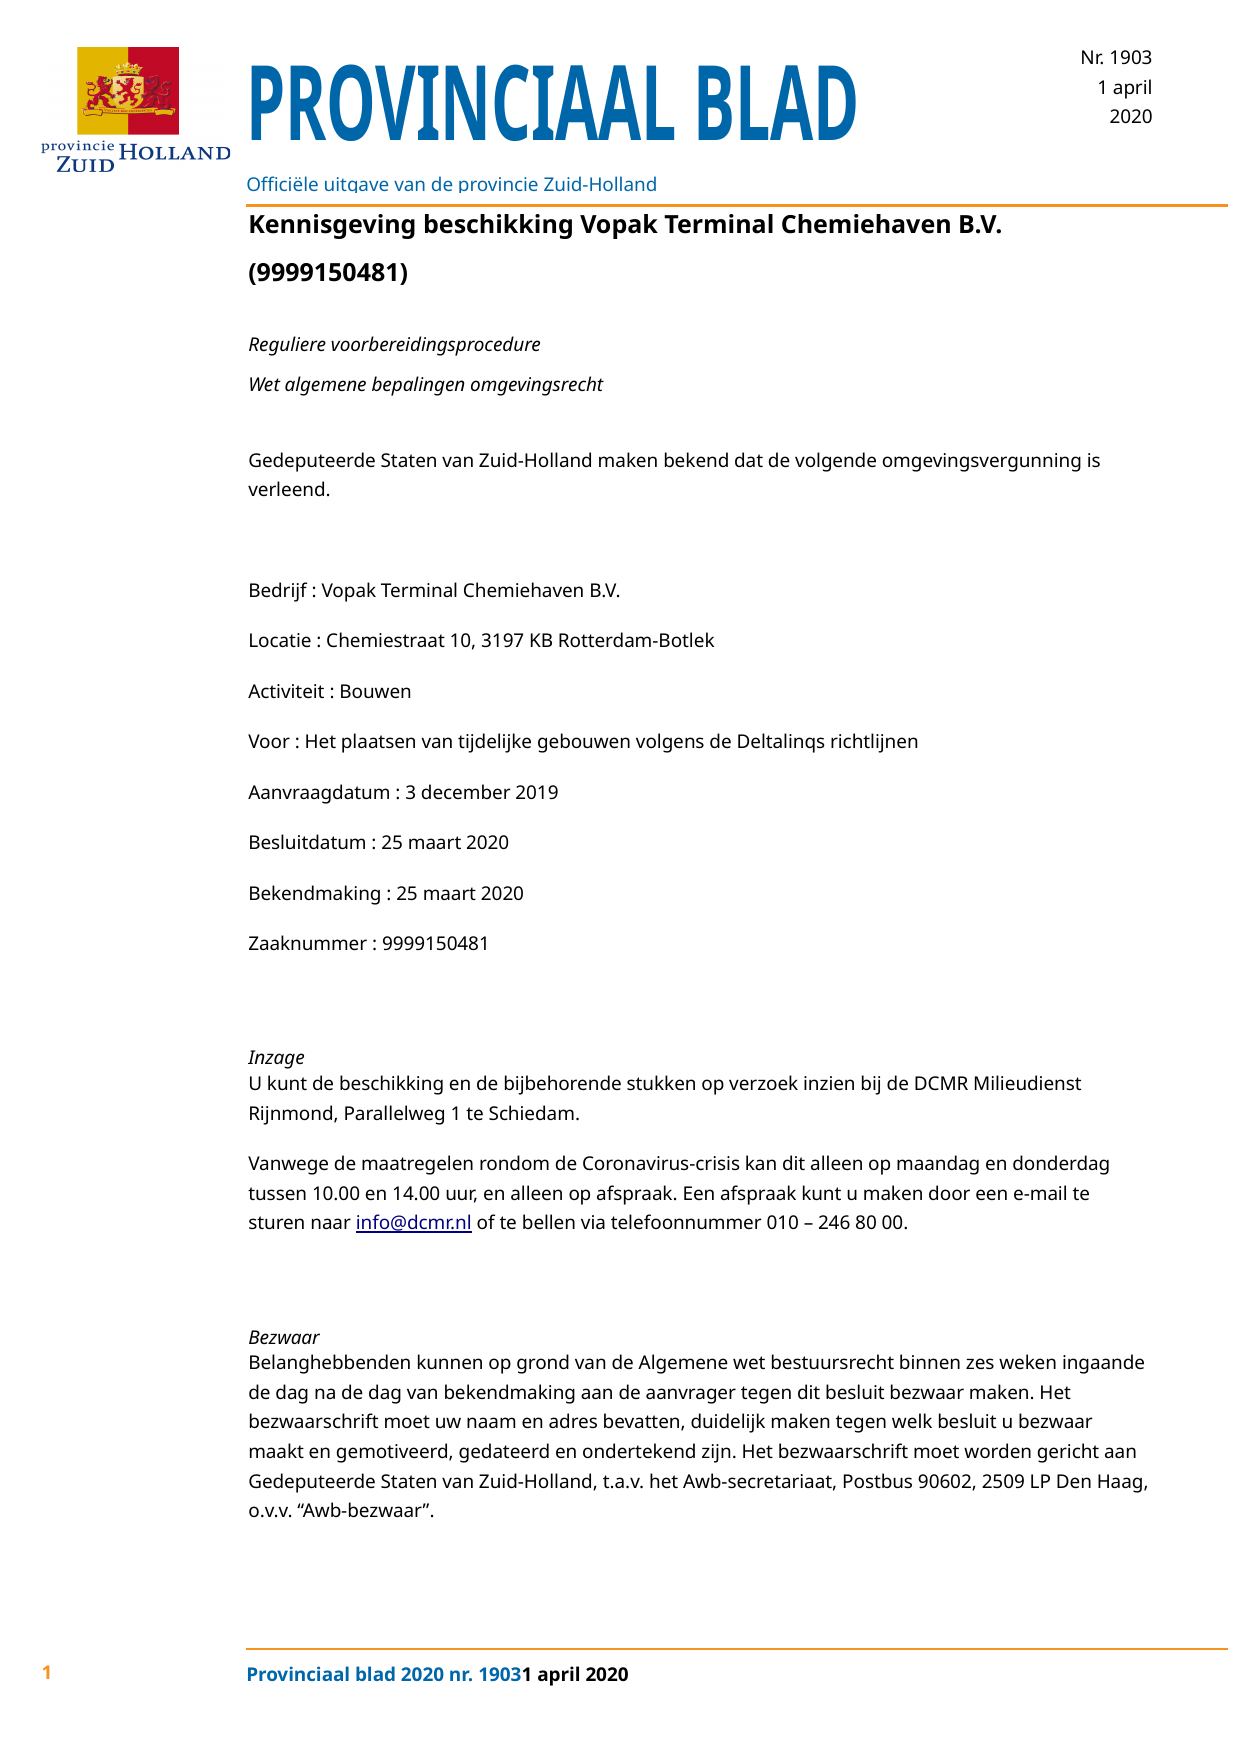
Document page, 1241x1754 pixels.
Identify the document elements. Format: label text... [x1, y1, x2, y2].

text Kennisgeving beschikking Vopak Terminal Chemiehaven B.V. (9999150481) [248, 207, 1152, 288]
text Zaaknummer : 9999150481 [248, 930, 1152, 956]
text Reguliere voorbereidingsprocedure [248, 331, 1152, 357]
text Bedrijf : Vopak Terminal Chemiehaven B.V. [248, 577, 1152, 603]
text Activiteit : Bouwen [248, 678, 1152, 704]
picture [41, 47, 231, 172]
text Gedeputeerde Staten van Zuid-Holland maken bekend dat de volgende omgevingsvergunning is verleend. [248, 447, 1152, 502]
text Inzage [248, 1044, 1152, 1070]
text Locatie : Chemiestraat 10, 3197 KB Rotterdam-Botlek [248, 628, 1152, 653]
text Belanghebbenden kunnen op grond van de Algemene wet bestuursrecht binnen zes weken ingaande de dag na de dag van bekendmaking aan de aanvrager tegen dit besluit bezwaar maken. Het bezwaarschrift moet uw naam en adres bevatten, duidelijk maken tegen welk besluit u bezwaar maakt en gemotiveerd, gedateerd en ondertekend zijn. Het bezwaarschrift moet worden gericht aan Gedeputeerde Staten van Zuid-Holland, t.a.v. het Awb-secretariaat, Postbus 90602, 2509 LP Den Haag, o.v.v. “Awb-bezwaar”. [248, 1349, 1152, 1523]
text Vanwege de maatregelen rondom de Coronavirus-crisis kan dit alleen op maandag en donderdag tussen 10.00 en 14.00 uur, en alleen op afspraak. Een afspraak kunt u maken door een e-mail te sturen naar info@dcmr.nl of te bellen via telefoonnummer 010 – 246 80 00. [248, 1150, 1152, 1235]
text U kunt de beschikking en de bijbehorende stukken op verzoek inzien bij de DCMR Milieudienst Rijnmond, Parallelweg 1 te Schiedam. [248, 1070, 1152, 1126]
text Bezwaar [248, 1324, 1152, 1349]
text Bekendmaking : 25 maart 2020 [248, 880, 1152, 906]
text Besluitdatum : 25 maart 2020 [248, 829, 1152, 855]
text Voor : Het plaatsen van tijdelijke gebouwen volgens de Deltalinqs richtlijnen [248, 728, 1152, 754]
text Aanvraagdatum : 3 december 2019 [248, 779, 1152, 805]
text Wet algemene bepalingen omgevingsrecht [248, 371, 1152, 396]
